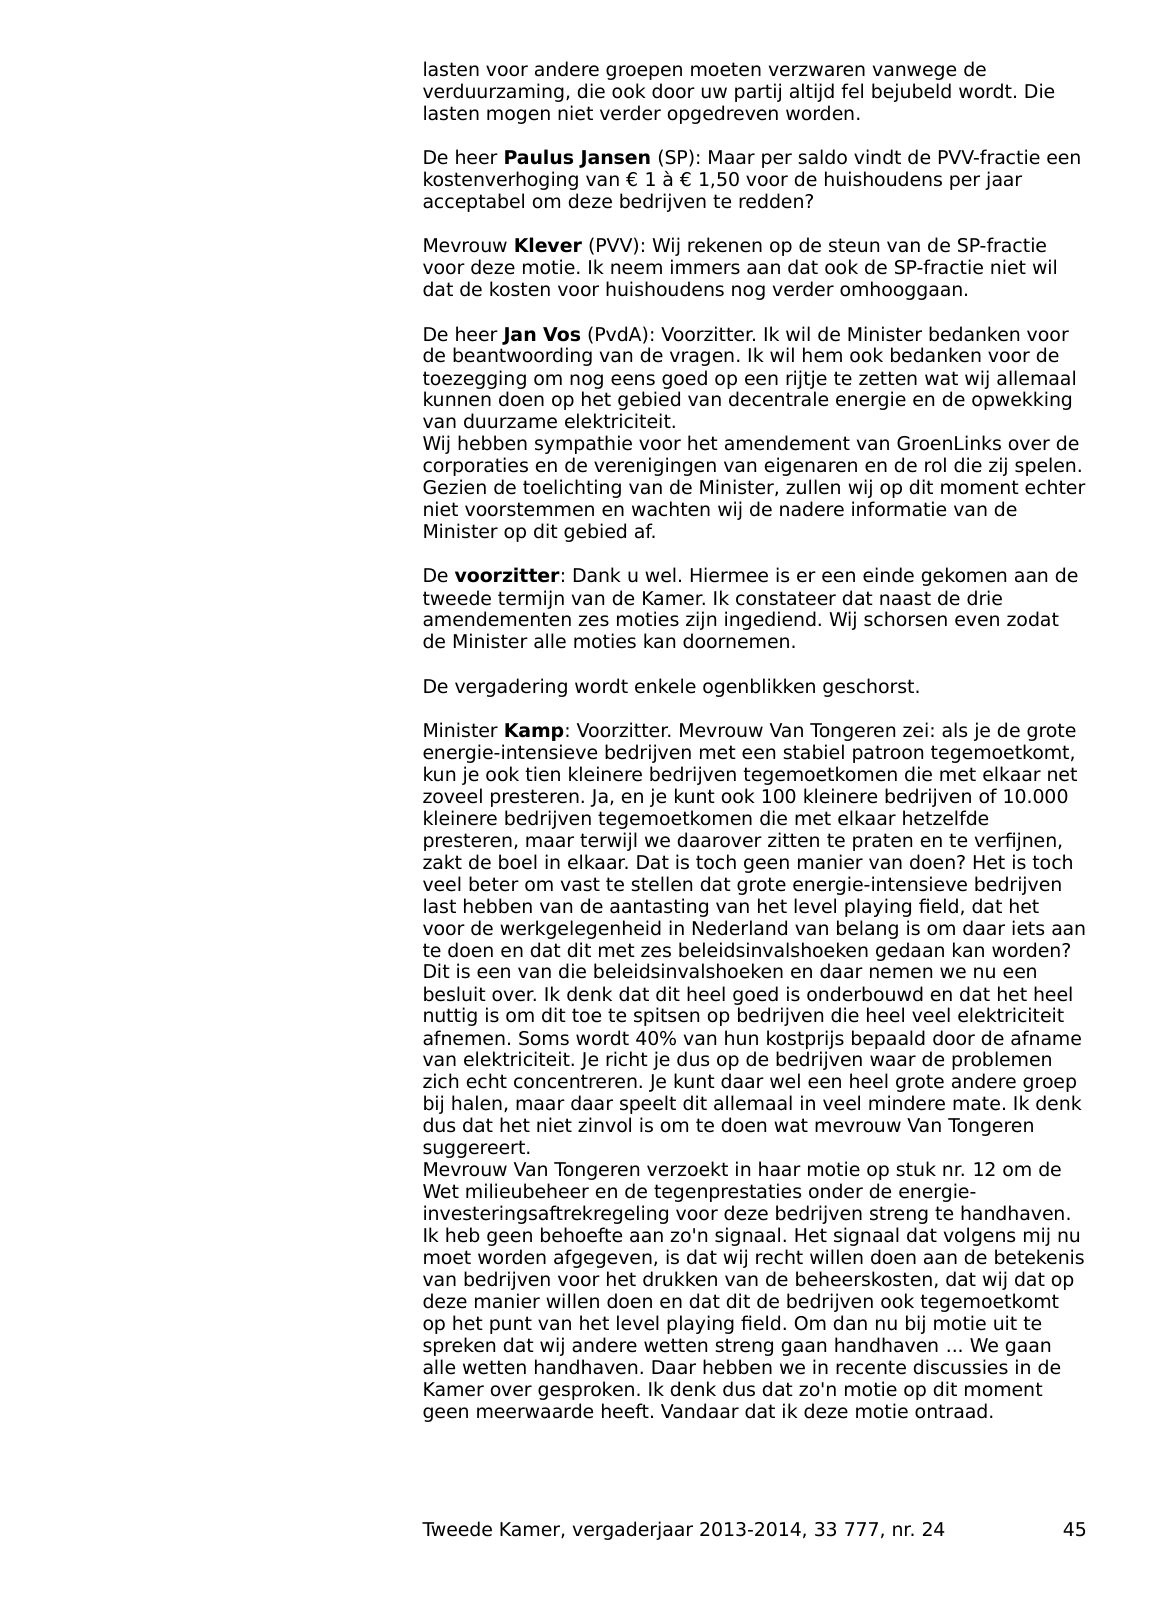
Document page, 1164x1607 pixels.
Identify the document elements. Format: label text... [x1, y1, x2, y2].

text De voorzitter: Dank u wel. Hiermee is er een einde gekomen aan de tweede termijn van de Kamer. Ik constateer dat naast de drie amendementen zes moties zijn ingediend. Wij schorsen even zodat de Minister alle moties kan doornemen. [422, 565, 1087, 653]
text De heer Jan Vos (PvdA): Voorzitter. Ik wil de Minister bedanken voor de beantwoording van de vragen. Ik wil hem ook bedanken voor de toezegging om nog eens goed op een rijtje te zetten wat wij allemaal kunnen doen op het gebied van decentrale energie en de opwekking van duurzame elektriciteit. [422, 323, 1087, 433]
text De heer Paulus Jansen (SP): Maar per saldo vindt de PVV-fractie een kostenverhoging van € 1 à € 1,50 voor de huishoudens per jaar acceptabel om deze bedrijven te redden? [422, 147, 1087, 213]
text Wij hebben sympathie voor het amendement van GroenLinks over de corporaties en de verenigingen van eigenaren en de rol die zij spelen. Gezien de toelichting van de Minister, zullen wij op dit moment echter niet voorstemmen en wachten wij de nadere informatie van de Minister op dit gebied af. [422, 433, 1087, 543]
text De vergadering wordt enkele ogenblikken geschorst. [422, 676, 1087, 697]
text Minister Kamp: Voorzitter. Mevrouw Van Tongeren zei: als je de grote energie-intensieve bedrijven met een stabiel patroon tegemoetkomt, kun je ook tien kleinere bedrijven tegemoetkomen die met elkaar net zoveel presteren. Ja, en je kunt ook 100 kleinere bedrijven of 10.000 kleinere bedrijven tegemoetkomen die met elkaar hetzelfde presteren, maar terwijl we daarover zitten te praten en te verfijnen, zakt de boel in elkaar. Dat is toch geen manier van doen? Het is toch veel beter om vast te stellen dat grote energie-intensieve bedrijven last hebben van de aantasting van het level playing field, dat het voor de werkgelegenheid in Nederland van belang is om daar iets aan te doen en dat dit met zes beleidsinvalshoeken gedaan kan worden? Dit is een van die beleidsinvalshoeken en daar nemen we nu een besluit over. Ik denk dat dit heel goed is onderbouwd en dat het heel nuttig is om dit toe te spitsen op bedrijven die heel veel elektriciteit afnemen. Soms wordt 40% van hun kostprijs bepaald door de afname van elektriciteit. Je richt je dus op de bedrijven waar de problemen zich echt concentreren. Je kunt daar wel een heel grote andere groep bij halen, maar daar speelt dit allemaal in veel mindere mate. Ik denk dus dat het niet zinvol is om te doen wat mevrouw Van Tongeren suggereert. [422, 720, 1087, 1159]
text Mevrouw Klever (PVV): Wij rekenen op de steun van de SP-fractie voor deze motie. Ik neem immers aan dat ook de SP-fractie niet wil dat de kosten voor huishoudens nog verder omhooggaan. [422, 235, 1087, 301]
text Mevrouw Van Tongeren verzoekt in haar motie op stuk nr. 12 om de Wet milieubeheer en de tegenprestaties onder de energie-investeringsaftrekregeling voor deze bedrijven streng te handhaven. Ik heb geen behoefte aan zo'n signaal. Het signaal dat volgens mij nu moet worden afgegeven, is dat wij recht willen doen aan de betekenis van bedrijven voor het drukken van de beheerskosten, dat wij dat op deze manier willen doen en dat dit de bedrijven ook tegemoetkomt op het punt van het level playing field. Om dan nu bij motie uit te spreken dat wij andere wetten streng gaan handhaven ... We gaan alle wetten handhaven. Daar hebben we in recente discussies in de Kamer over gesproken. Ik denk dus dat zo'n motie op dit moment geen meerwaarde heeft. Vandaar dat ik deze motie ontraad. [422, 1159, 1087, 1423]
text lasten voor andere groepen moeten verzwaren vanwege de verduurzaming, die ook door uw partij altijd fel bejubeld wordt. Die lasten mogen niet verder opgedreven worden. [422, 59, 1087, 125]
